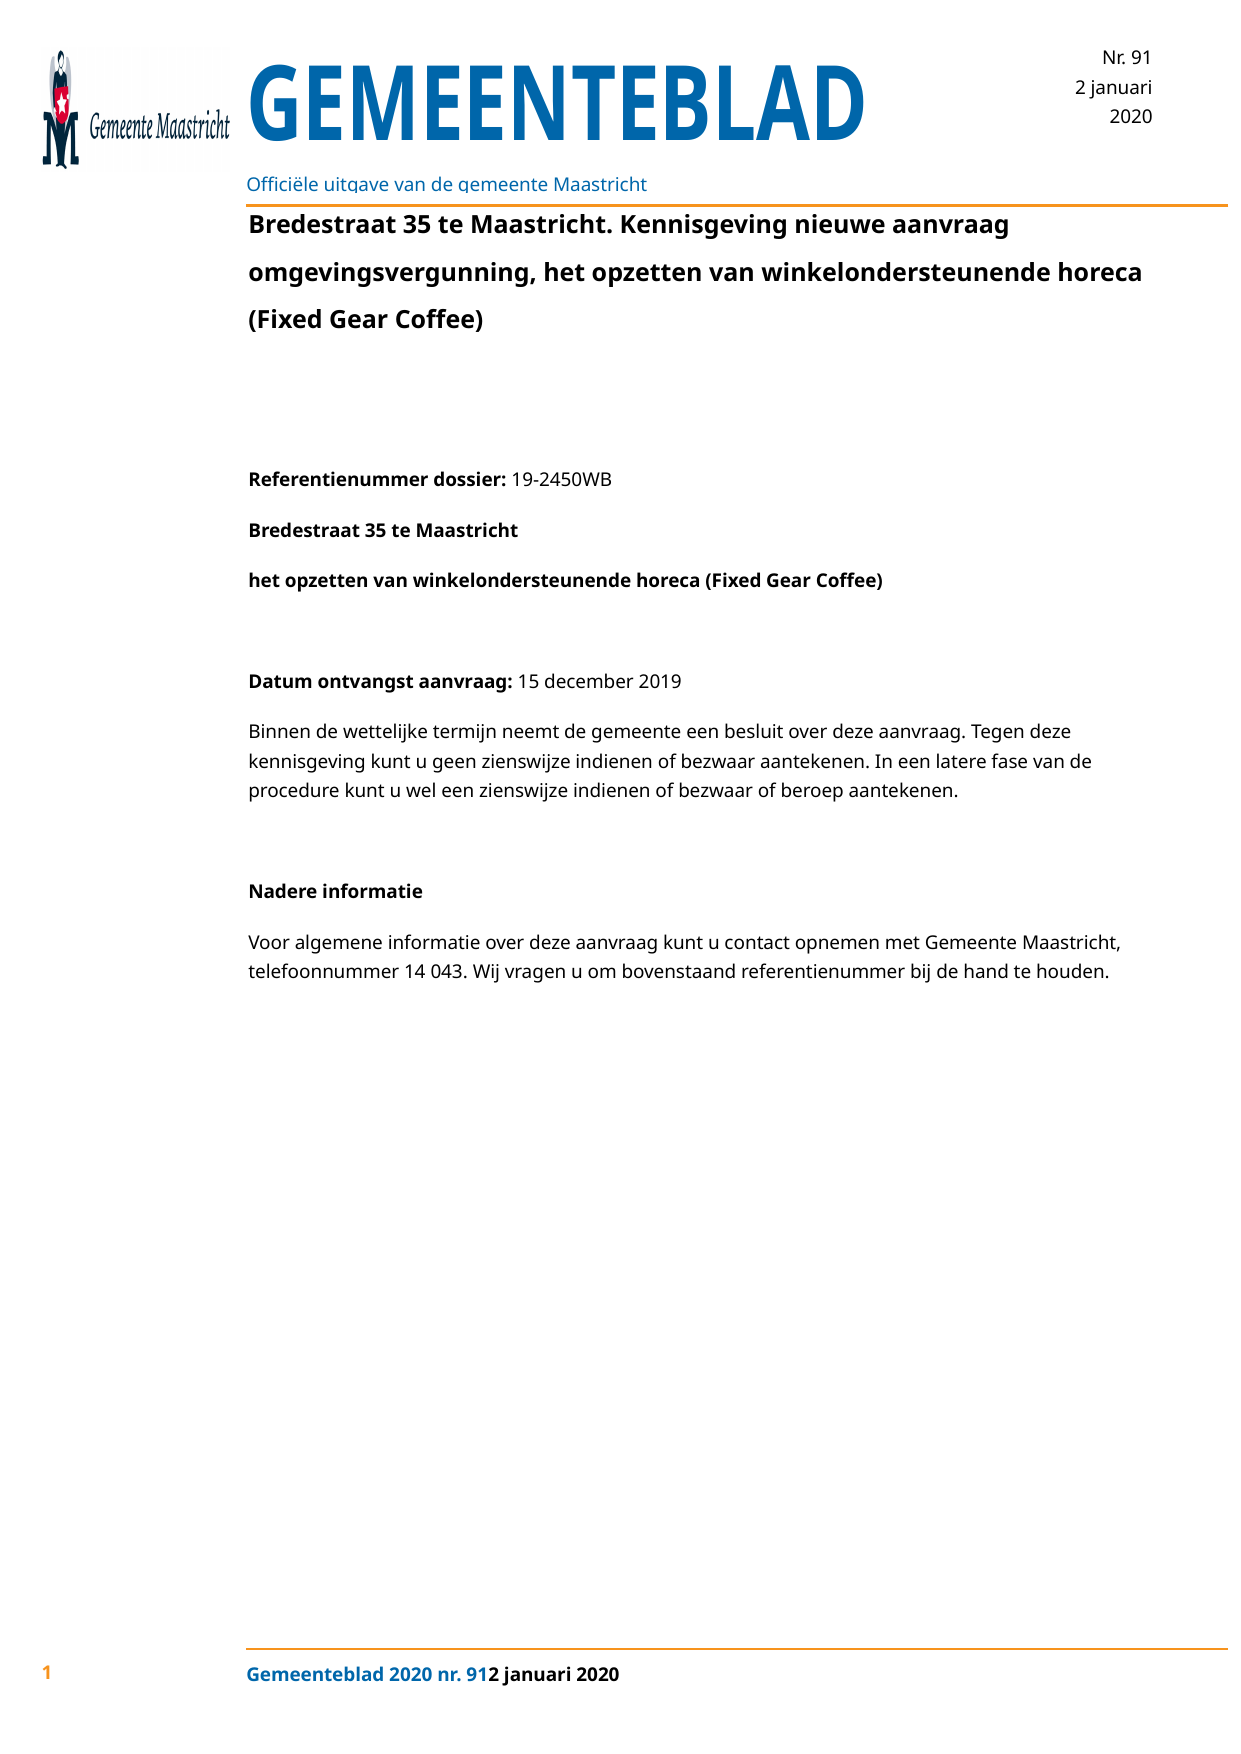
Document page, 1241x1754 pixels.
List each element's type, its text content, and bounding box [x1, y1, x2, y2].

text Bredestraat 35 te Maastricht [248, 517, 1152, 542]
text Datum ontvangst aanvraag: 15 december 2019 [248, 668, 1152, 694]
text Voor algemene informatie over deze aanvraag kunt u contact opnemen met Gemeente Maastricht, telefoonnummer 14 043. Wij vragen u om bovenstaand referentienummer bij de hand te houden. [248, 929, 1152, 984]
picture [41, 47, 231, 172]
text Binnen de wettelijke termijn neemt de gemeente een besluit over deze aanvraag. Tegen deze kennisgeving kunt u geen zienswijze indienen of bezwaar aantekenen. In een latere fase van de procedure kunt u wel een zienswijze indienen of bezwaar of beroep aantekenen. [248, 718, 1152, 803]
text Nadere informatie [248, 878, 1152, 904]
text Bredestraat 35 te Maastricht. Kennisgeving nieuwe aanvraag omgevingsvergunning, het opzetten van winkelondersteunende horeca (Fixed Gear Coffee) [248, 207, 1152, 336]
text het opzetten van winkelondersteunende horeca (Fixed Gear Coffee) [248, 567, 1152, 593]
text Referentienummer dossier: 19-2450WB [248, 466, 1152, 492]
